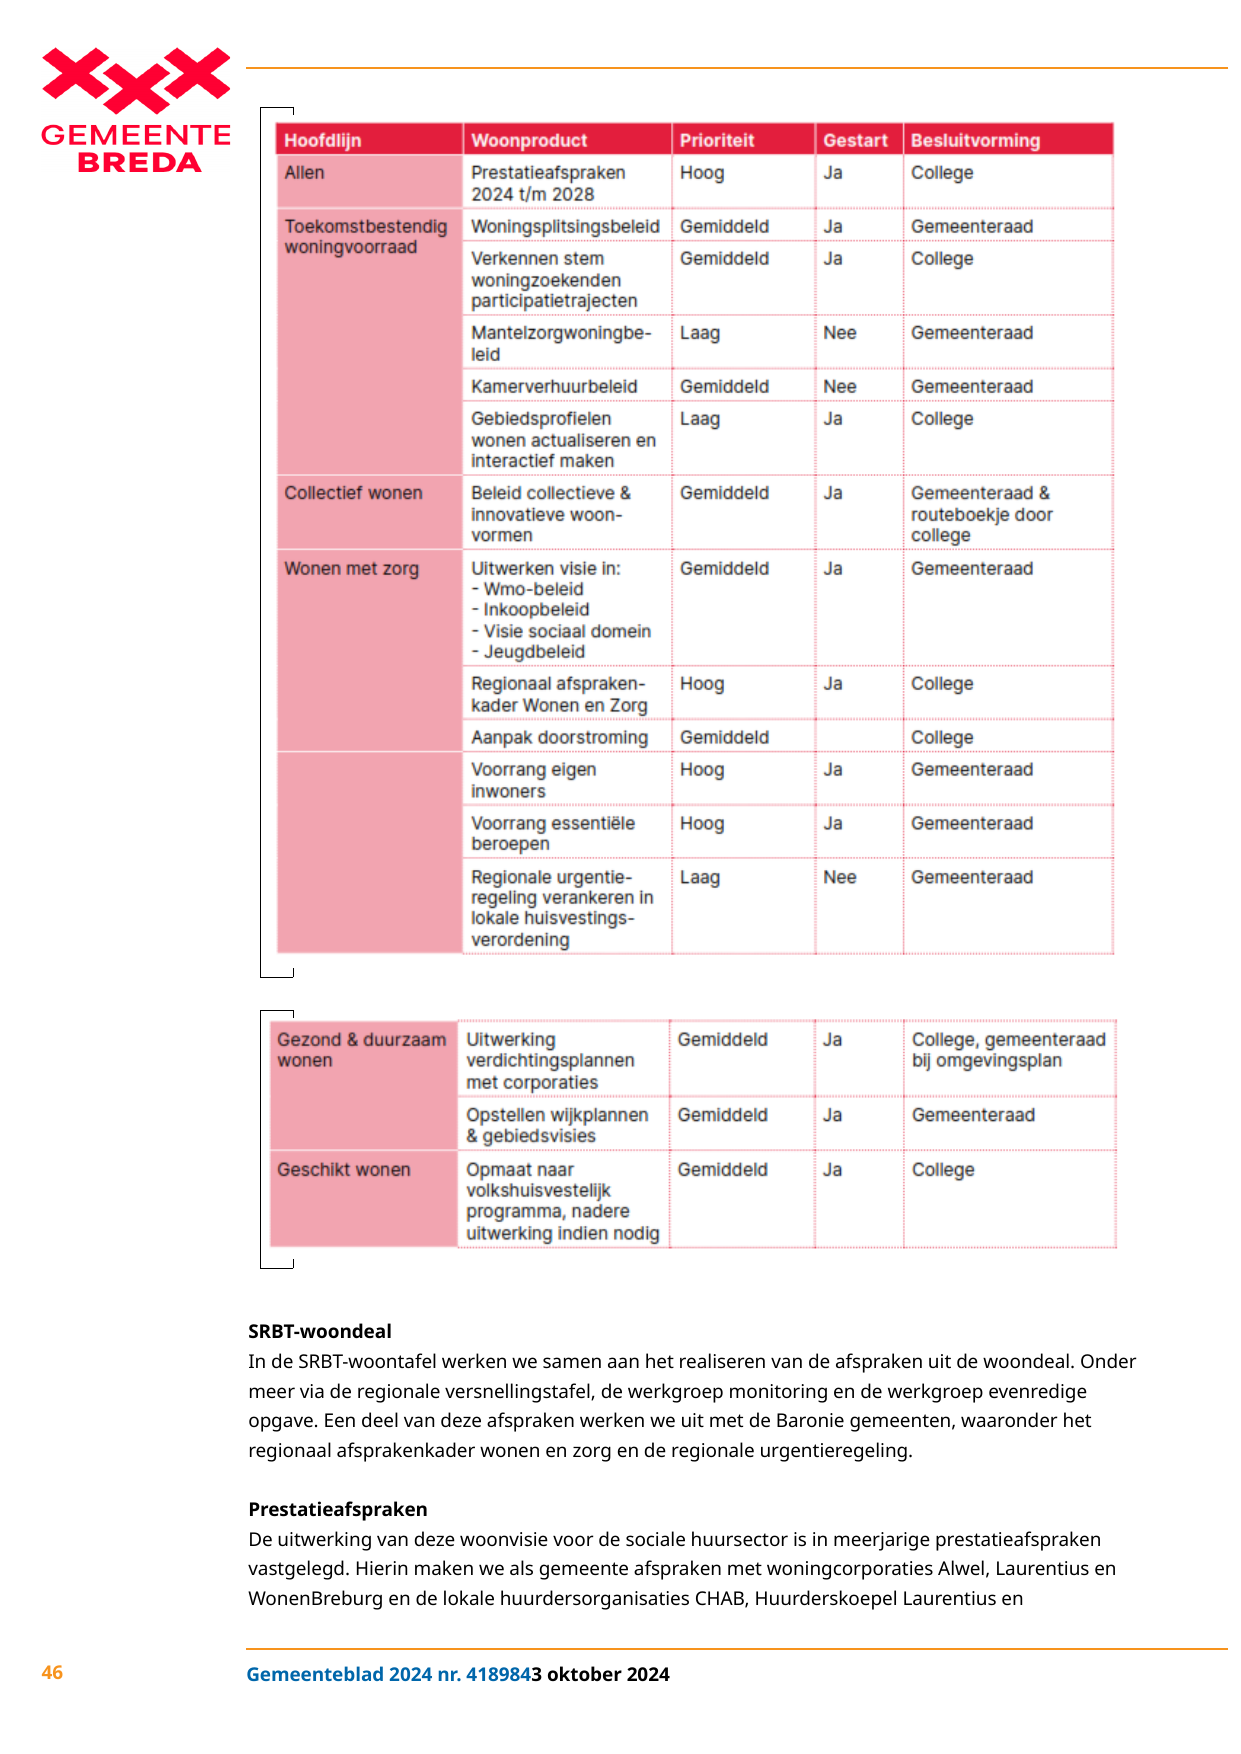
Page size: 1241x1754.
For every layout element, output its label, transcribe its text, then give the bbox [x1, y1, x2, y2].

text SRBT-woondeal [248, 1319, 1152, 1344]
text Prestatieafspraken [248, 1496, 1152, 1522]
picture [268, 115, 1125, 968]
text De uitwerking van deze woonvisie voor de sociale huursector is in meerjarige prestatieafspraken vastgelegd. Hierin maken we als gemeente afspraken met woningcorporaties Alwel, Laurentius en WonenBreburg en de lokale huurdersorganisaties CHAB, Huurderskoepel Laurentius en [248, 1526, 1152, 1611]
picture [268, 1018, 1125, 1259]
text In de SRBT-woontafel werken we samen aan het realiseren van de afspraken uit de woondeal. Onder meer via de regionale versnellingstafel, de werkgroep monitoring en de werkgroep evenredige opgave. Een deel van deze afspraken werken we uit met de Baronie gemeenten, waaronder het regionaal afsprakenkader wonen en zorg en de regionale urgentieregeling. [248, 1348, 1152, 1463]
picture [41, 47, 231, 172]
